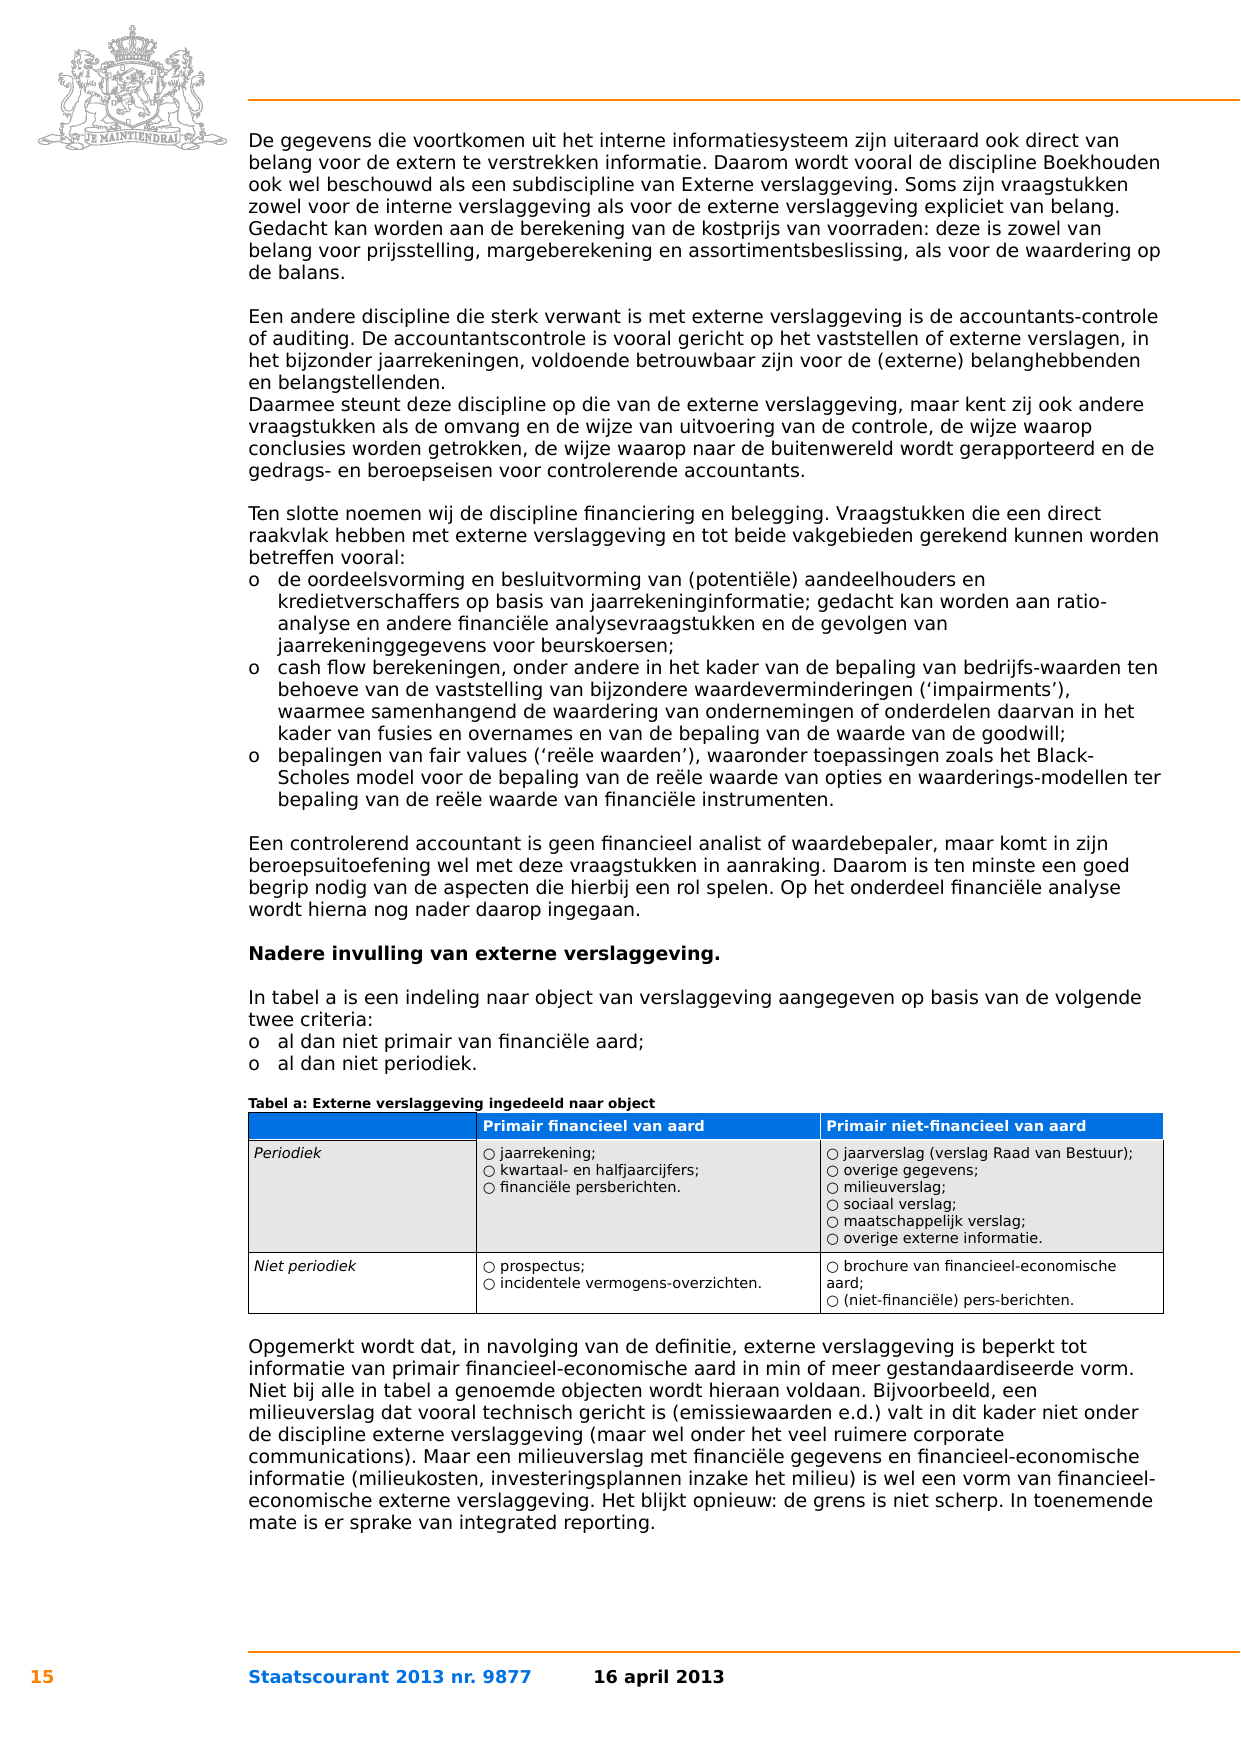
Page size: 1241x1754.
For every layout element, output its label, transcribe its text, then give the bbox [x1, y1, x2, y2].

text De gegevens die voortkomen uit het interne informatiesysteem zijn uiteraard ook direct van belang voor de extern te verstrekken informatie. Daarom wordt vooral de discipline Boekhouden ook wel beschouwd als een subdiscipline van Externe verslaggeving. Soms zijn vraagstukken zowel voor de interne verslaggeving als voor de externe verslaggeving expliciet van belang. Gedacht kan worden aan de berekening van de kostprijs van voorraden: deze is zowel van belang voor prijsstelling, margeberekening en assortimentsbeslissing, als voor de waardering op de balans. [248, 130, 1163, 284]
text o cash flow berekeningen, onder andere in het kader van de bepaling van bedrijfs-waarden ten behoeve van de vaststelling van bijzondere waardeverminderingen (‘impairments’), waarmee samenhangend de waardering van ondernemingen of onderdelen daarvan in het kader van fusies en overnames en van de bepaling van de waarde van de goodwill; [248, 657, 1163, 745]
table_cell ○ brochure van financieel-economische aard; ○ (niet-financiële) pers-berichten. [821, 1253, 1163, 1313]
table_cell Niet periodiek [249, 1253, 476, 1313]
table_cell [249, 1113, 476, 1139]
text Daarmee steunt deze discipline op die van de externe verslaggeving, maar kent zij ook andere vraagstukken als de omvang en de wijze van uitvoering van de controle, de wijze waarop conclusies worden getrokken, de wijze waarop naar de buitenwereld wordt gerapporteerd en de gedrags- en beroepseisen voor controlerende accountants. [248, 393, 1163, 481]
subtitle Nadere invulling van externe verslaggeving. [248, 943, 1163, 965]
text Een controlerend accountant is geen financieel analist of waardebepaler, maar komt in zijn beroepsuitoefening wel met deze vraagstukken in aanraking. Daarom is ten minste een goed begrip nodig van de aspecten die hierbij een rol spelen. Op het onderdeel financiële analyse wordt hierna nog nader daarop ingegaan. [248, 833, 1163, 921]
table_cell ○ jaarrekening; ○ kwartaal- en halfjaarcijfers; ○ financiële persberichten. [477, 1141, 820, 1252]
table_header Tabel a: Externe verslaggeving ingedeeld naar object [248, 1096, 1163, 1112]
table_cell ○ prospectus; ○ incidentele vermogens-overzichten. [477, 1253, 820, 1313]
text o al dan niet primair van financiële aard; [248, 1031, 1163, 1052]
table_cell ○ jaarverslag (verslag Raad van Bestuur); ○ overige gegevens; ○ milieuverslag; ○ sociaal verslag; ○ maatschappelijk verslag; ○ overige externe informatie. [821, 1141, 1163, 1252]
picture [38, 25, 227, 150]
text o de oordeelsvorming en besluitvorming van (potentiële) aandeelhouders en kredietverschaffers op basis van jaarrekeninginformatie; gedacht kan worden aan ratio-analyse en andere financiële analysevraagstukken en de gevolgen van jaarrekeninggegevens voor beurskoersen; [248, 569, 1163, 657]
text Een andere discipline die sterk verwant is met externe verslaggeving is de accountants-controle of auditing. De accountantscontrole is vooral gericht op het vaststellen of externe verslagen, in het bijzonder jaarrekeningen, voldoende betrouwbaar zijn voor de (externe) belanghebbenden en belangstellenden. [248, 306, 1163, 393]
text o al dan niet periodiek. [248, 1052, 1163, 1074]
text In tabel a is een indeling naar object van verslaggeving aangegeven op basis van de volgende twee criteria: [248, 987, 1163, 1031]
text Ten slotte noemen wij de discipline financiering en belegging. Vraagstukken die een direct raakvlak hebben met externe verslaggeving en tot beide vakgebieden gerekend kunnen worden betreffen vooral: [248, 503, 1163, 569]
text o bepalingen van fair values (‘reële waarden’), waaronder toepassingen zoals het Black-Scholes model voor de bepaling van de reële waarde van opties en waarderings-modellen ter bepaling van de reële waarde van financiële instrumenten. [248, 745, 1163, 811]
table_cell Primair financieel van aard [477, 1113, 820, 1139]
table_cell Primair niet-financieel van aard [821, 1113, 1163, 1139]
table_cell Periodiek [249, 1141, 476, 1252]
text Opgemerkt wordt dat, in navolging van de definitie, externe verslaggeving is beperkt tot informatie van primair financieel-economische aard in min of meer gestandaardiseerde vorm. Niet bij alle in tabel a genoemde objecten wordt hieraan voldaan. Bijvoorbeeld, een milieuverslag dat vooral technisch gericht is (emissiewaarden e.d.) valt in dit kader niet onder de discipline externe verslaggeving (maar wel onder het veel ruimere corporate communications). Maar een milieuverslag met financiële gegevens en financieel-economische informatie (milieukosten, investeringsplannen inzake het milieu) is wel een vorm van financieel-economische externe verslaggeving. Het blijkt opnieuw: de grens is niet scherp. In toenemende mate is er sprake van integrated reporting. [248, 1336, 1163, 1534]
